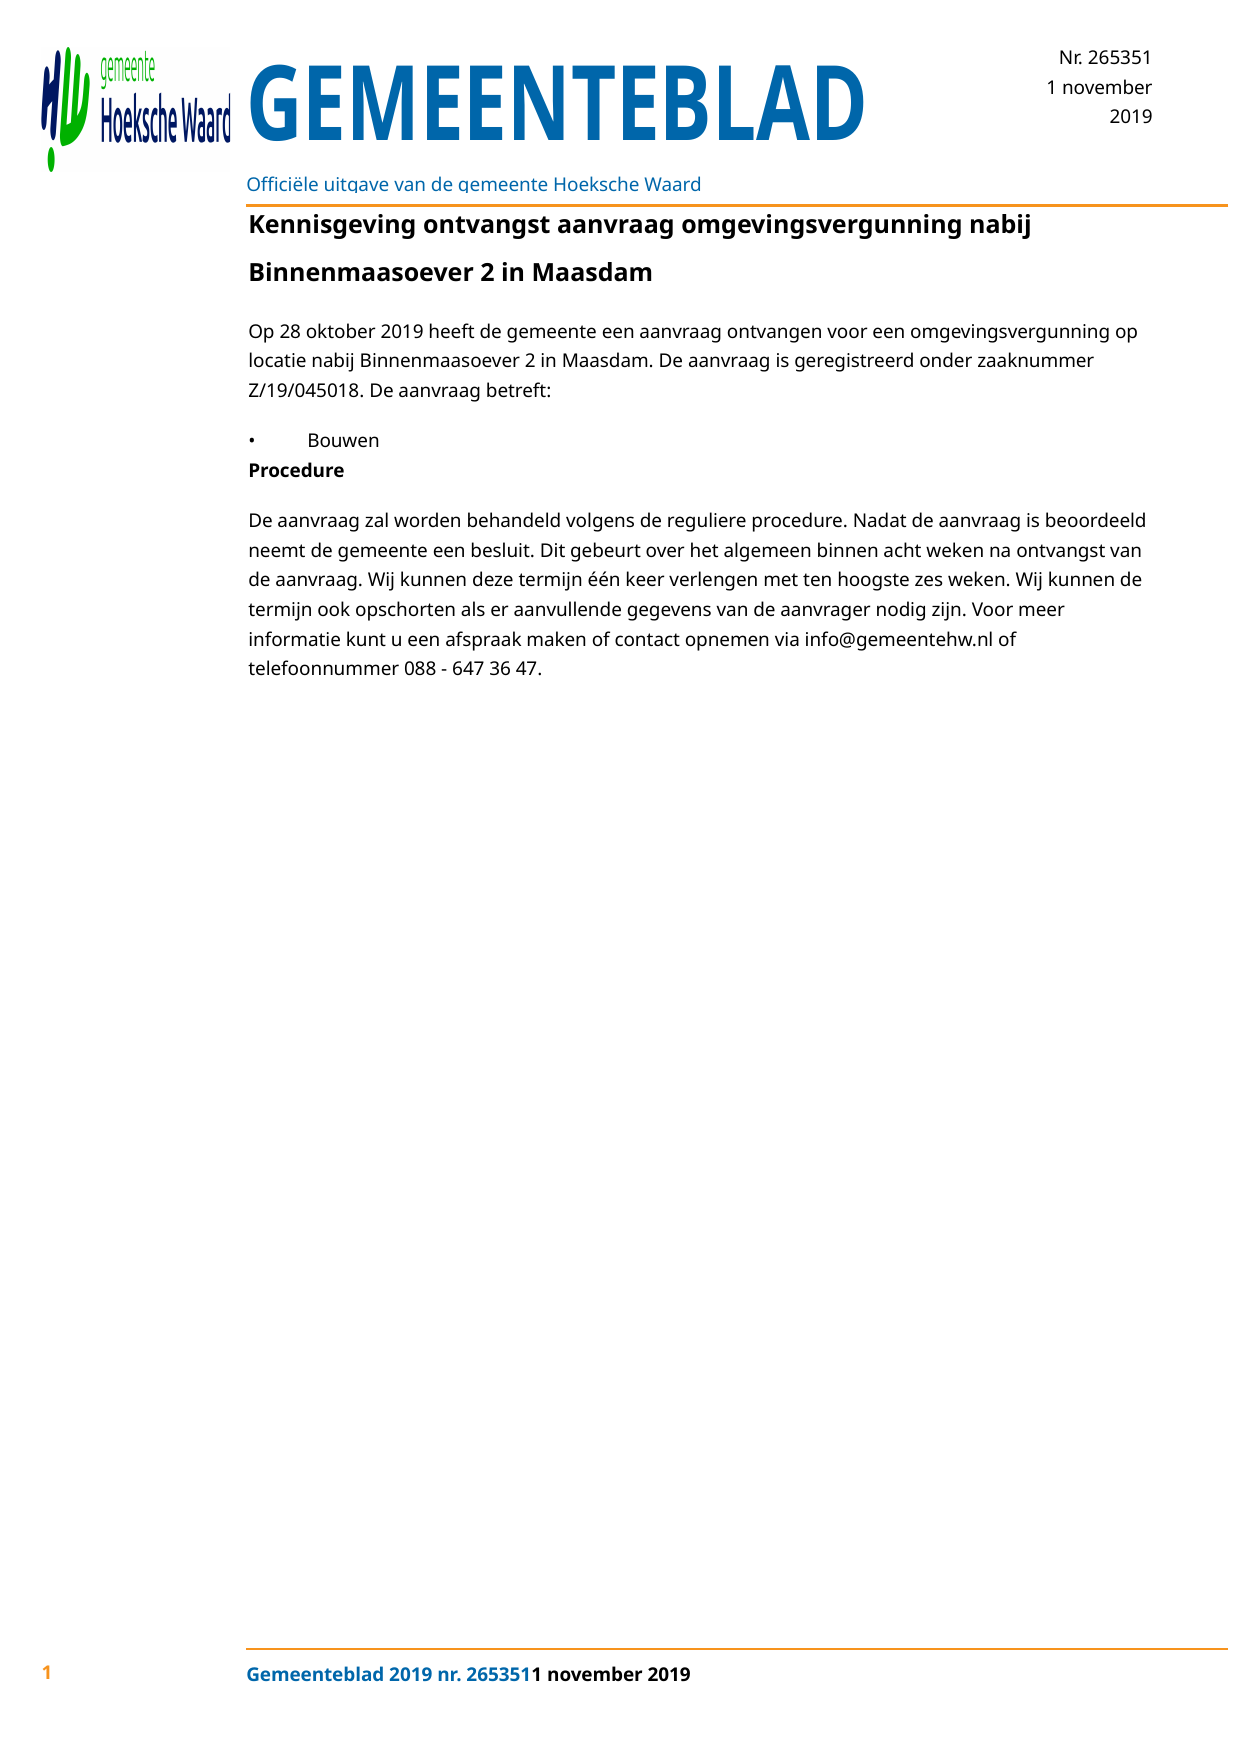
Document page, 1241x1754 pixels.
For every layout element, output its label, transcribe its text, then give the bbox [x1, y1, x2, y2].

text De aanvraag zal worden behandeld volgens de reguliere procedure. Nadat de aanvraag is beoordeeld neemt de gemeente een besluit. Dit gebeurt over het algemeen binnen acht weken na ontvangst van de aanvraag. Wij kunnen deze termijn één keer verlengen met ten hoogste zes weken. Wij kunnen de termijn ook opschorten als er aanvullende gegevens van de aanvrager nodig zijn. Voor meer informatie kunt u een afspraak maken of contact opnemen via info@gemeentehw.nl of telefoonnummer 088 - 647 36 47. [248, 507, 1152, 681]
text Kennisgeving ontvangst aanvraag omgevingsvergunning nabij Binnenmaasoever 2 in Maasdam [248, 207, 1152, 288]
text Op 28 oktober 2019 heeft de gemeente een aanvraag ontvangen voor een omgevingsvergunning op locatie nabij Binnenmaasoever 2 in Maasdam. De aanvraag is geregistreerd onder zaaknummer Z/19/045018. De aanvraag betreft: [248, 318, 1152, 403]
picture [41, 47, 231, 172]
list Bouwen [248, 427, 1152, 453]
text Procedure [248, 457, 1152, 483]
